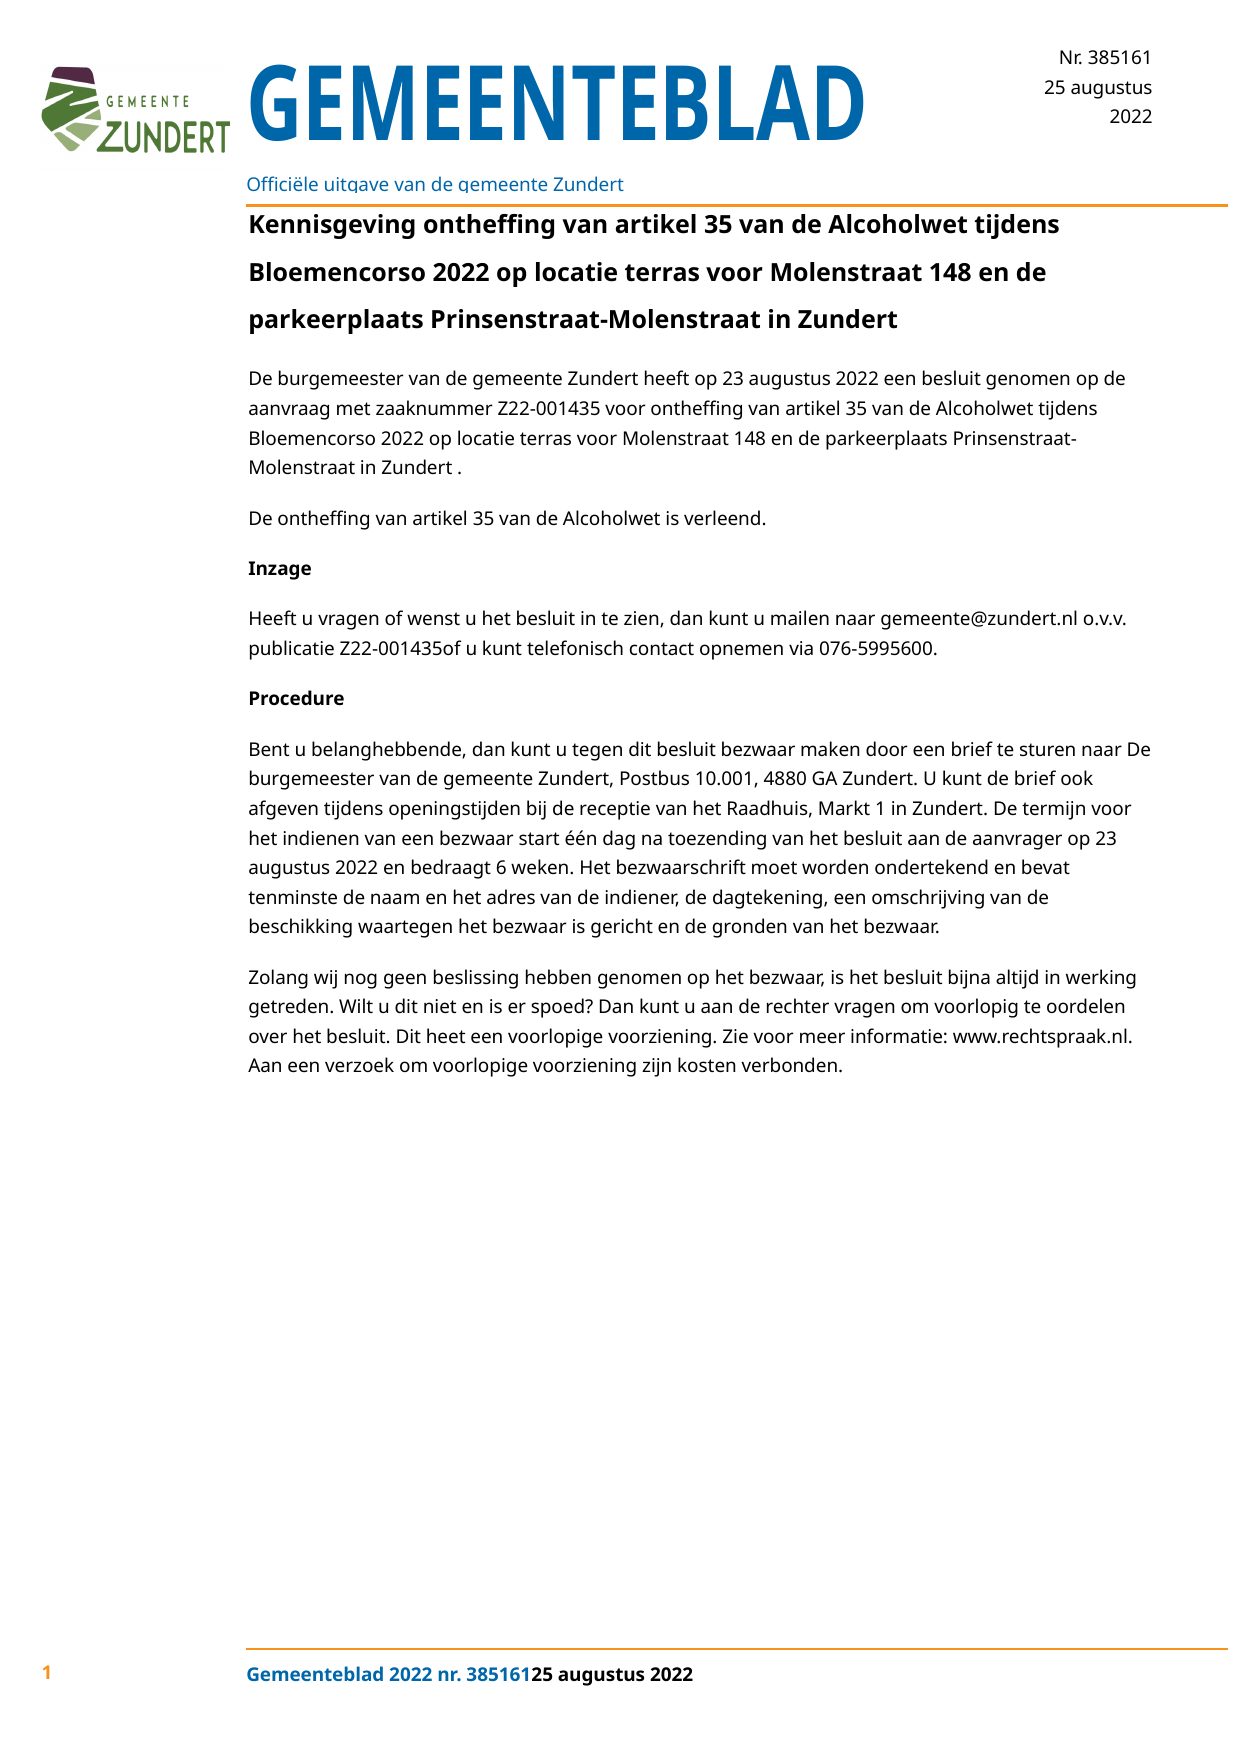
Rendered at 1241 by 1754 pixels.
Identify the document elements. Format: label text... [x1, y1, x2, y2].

text Heeft u vragen of wenst u het besluit in te zien, dan kunt u mailen naar gemeente@zundert.nl o.v.v. publicatie Z22-001435of u kunt telefonisch contact opnemen via 076-5995600. [248, 606, 1152, 661]
text De burgemeester van de gemeente Zundert heeft op 23 augustus 2022 een besluit genomen op de aanvraag met zaaknummer Z22-001435 voor ontheffing van artikel 35 van de Alcoholwet tijdens Bloemencorso 2022 op locatie terras voor Molenstraat 148 en de parkeerplaats Prinsenstraat-Molenstraat in Zundert . [248, 366, 1152, 480]
text De ontheffing van artikel 35 van de Alcoholwet is verleend. [248, 505, 1152, 530]
text Kennisgeving ontheffing van artikel 35 van de Alcoholwet tijdens Bloemencorso 2022 op locatie terras voor Molenstraat 148 en de parkeerplaats Prinsenstraat-Molenstraat in Zundert [248, 207, 1152, 336]
text Procedure [248, 686, 1152, 711]
text Bent u belanghebbende, dan kunt u tegen dit besluit bezwaar maken door een brief te sturen naar De burgemeester van de gemeente Zundert, Postbus 10.001, 4880 GA Zundert. U kunt de brief ook afgeven tijdens openingstijden bij de receptie van het Raadhuis, Markt 1 in Zundert. De termijn voor het indienen van een bezwaar start één dag na toezending van het besluit aan de aanvrager op 23 augustus 2022 en bedraagt 6 weken. Het bezwaarschrift moet worden ondertekend en bevat tenminste de naam en het adres van de indiener, de dagtekening, een omschrijving van de beschikking waartegen het bezwaar is gericht en de gronden van het bezwaar. [248, 736, 1152, 939]
text Zolang wij nog geen beslissing hebben genomen op het bezwaar, is het besluit bijna altijd in werking getreden. Wilt u dit niet en is er spoed? Dan kunt u aan de rechter vragen om voorlopig te oordelen over het besluit. Dit heet een voorlopige voorziening. Zie voor meer informatie: www.rechtspraak.nl. Aan een verzoek om voorlopige voorziening zijn kosten verbonden. [248, 964, 1152, 1078]
picture [41, 47, 231, 172]
text Inzage [248, 555, 1152, 581]
